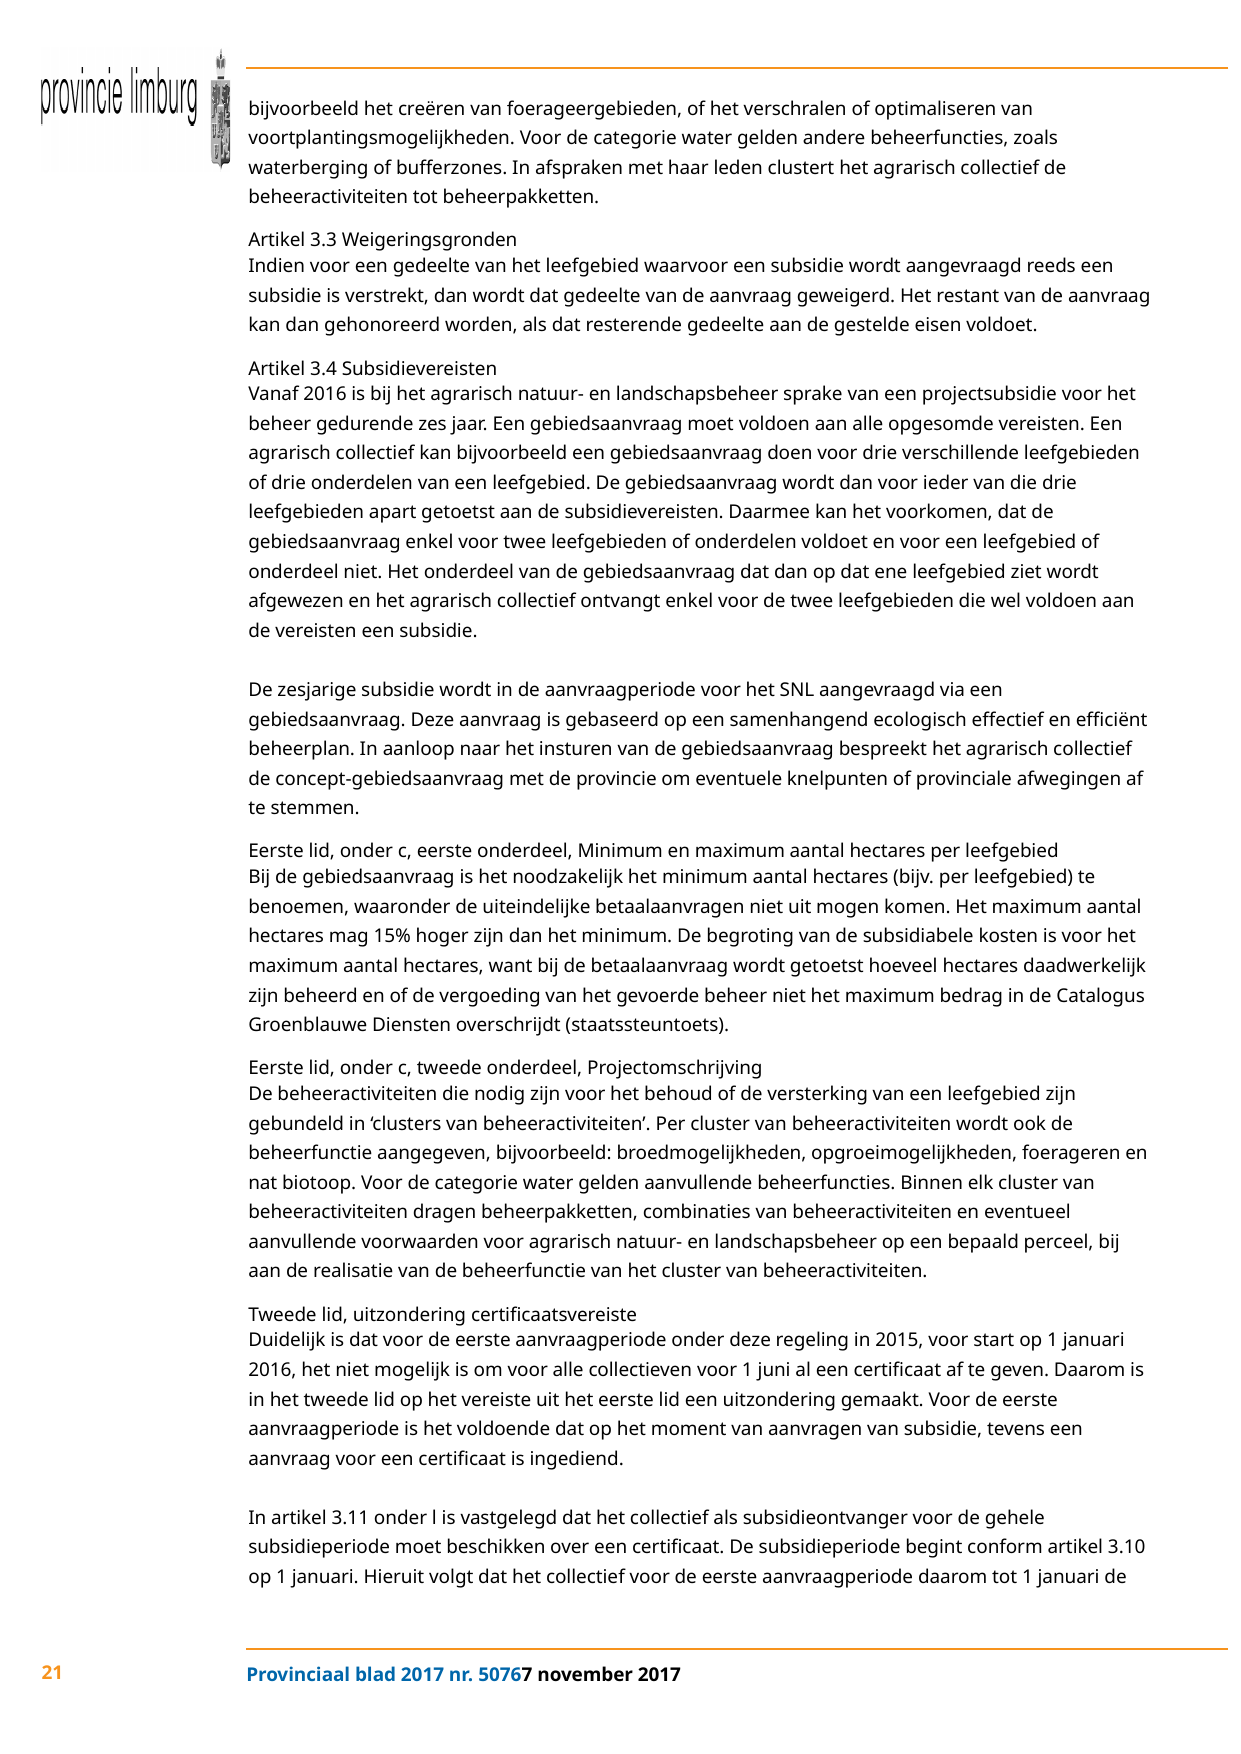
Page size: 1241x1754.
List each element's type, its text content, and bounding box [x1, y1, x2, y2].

text bijvoorbeeld het creëren van foerageergebieden, of het verschralen of optimaliseren van voortplantingsmogelijkheden. Voor de categorie water gelden andere beheerfuncties, zoals waterberging of bufferzones. In afspraken met haar leden clustert het agrarisch collectief de beheeractiviteiten tot beheerpakketten. [248, 95, 1152, 209]
text Artikel 3.3 Weigeringsgronden [248, 227, 1152, 252]
text Artikel 3.4 Subsidievereisten [248, 355, 1152, 380]
text Indien voor een gedeelte van het leefgebied waarvoor een subsidie wordt aangevraagd reeds een subsidie is verstrekt, dan wordt dat gedeelte van de aanvraag geweigerd. Het restant van de aanvraag kan dan gehonoreerd worden, als dat resterende gedeelte aan de gestelde eisen voldoet. [248, 252, 1152, 337]
text Bij de gebiedsaanvraag is het noodzakelijk het minimum aantal hectares (bijv. per leefgebied) te benoemen, waaronder de uiteindelijke betaalaanvragen niet uit mogen komen. Het maximum aantal hectares mag 15% hoger zijn dan het minimum. De begroting van de subsidiabele kosten is voor het maximum aantal hectares, want bij de betaalaanvraag wordt getoetst hoeveel hectares daadwerkelijk zijn beheerd en of de vergoeding van het gevoerde beheer niet het maximum bedrag in de Catalogus Groenblauwe Diensten overschrijdt (staatssteuntoets). [248, 863, 1152, 1037]
text Vanaf 2016 is bij het agrarisch natuur- en landschapsbeheer sprake van een projectsubsidie voor het beheer gedurende zes jaar. Een gebiedsaanvraag moet voldoen aan alle opgesomde vereisten. Een agrarisch collectief kan bijvoorbeeld een gebiedsaanvraag doen voor drie verschillende leefgebieden of drie onderdelen van een leefgebied. De gebiedsaanvraag wordt dan voor ieder van die drie leefgebieden apart getoetst aan de subsidievereisten. Daarmee kan het voorkomen, dat de gebiedsaanvraag enkel voor twee leefgebieden of onderdelen voldoet en voor een leefgebied of onderdeel niet. Het onderdeel van de gebiedsaanvraag dat dan op dat ene leefgebied ziet wordt afgewezen en het agrarisch collectief ontvangt enkel voor de twee leefgebieden die wel voldoen aan de vereisten een subsidie. [248, 380, 1152, 643]
text In artikel 3.11 onder l is vastgelegd dat het collectief als subsidieontvanger voor de gehele subsidieperiode moet beschikken over een certificaat. De subsidieperiode begint conform artikel 3.10 op 1 januari. Hieruit volgt dat het collectief voor de eerste aanvraagperiode daarom tot 1 januari de [248, 1504, 1152, 1589]
text Eerste lid, onder c, tweede onderdeel, Projectomschrijving [248, 1054, 1152, 1080]
picture [41, 47, 231, 172]
text Eerste lid, onder c, eerste onderdeel, Minimum en maximum aantal hectares per leefgebied [248, 838, 1152, 863]
text De beheeractiviteiten die nodig zijn voor het behoud of de versterking van een leefgebied zijn gebundeld in ‘clusters van beheeractiviteiten’. Per cluster van beheeractiviteiten wordt ook de beheerfunctie aangegeven, bijvoorbeeld: broedmogelijkheden, opgroeimogelijkheden, foerageren en nat biotoop. Voor de categorie water gelden aanvullende beheerfuncties. Binnen elk cluster van beheeractiviteiten dragen beheerpakketten, combinaties van beheeractiviteiten en eventueel aanvullende voorwaarden voor agrarisch natuur- en landschapsbeheer op een bepaald perceel, bij aan de realisatie van de beheerfunctie van het cluster van beheeractiviteiten. [248, 1080, 1152, 1283]
text Tweede lid, uitzondering certificaatsvereiste [248, 1301, 1152, 1327]
text De zesjarige subsidie wordt in de aanvraagperiode voor het SNL aangevraagd via een gebiedsaanvraag. Deze aanvraag is gebaseerd op een samenhangend ecologisch effectief en efficiënt beheerplan. In aanloop naar het insturen van de gebiedsaanvraag bespreekt het agrarisch collectief de concept-gebiedsaanvraag met de provincie om eventuele knelpunten of provinciale afwegingen af te stemmen. [248, 676, 1152, 820]
text Duidelijk is dat voor de eerste aanvraagperiode onder deze regeling in 2015, voor start op 1 januari 2016, het niet mogelijk is om voor alle collectieven voor 1 juni al een certificaat af te geven. Daarom is in het tweede lid op het vereiste uit het eerste lid een uitzondering gemaakt. Voor de eerste aanvraagperiode is het voldoende dat op het moment van aanvragen van subsidie, tevens een aanvraag voor een certificaat is ingediend. [248, 1327, 1152, 1471]
